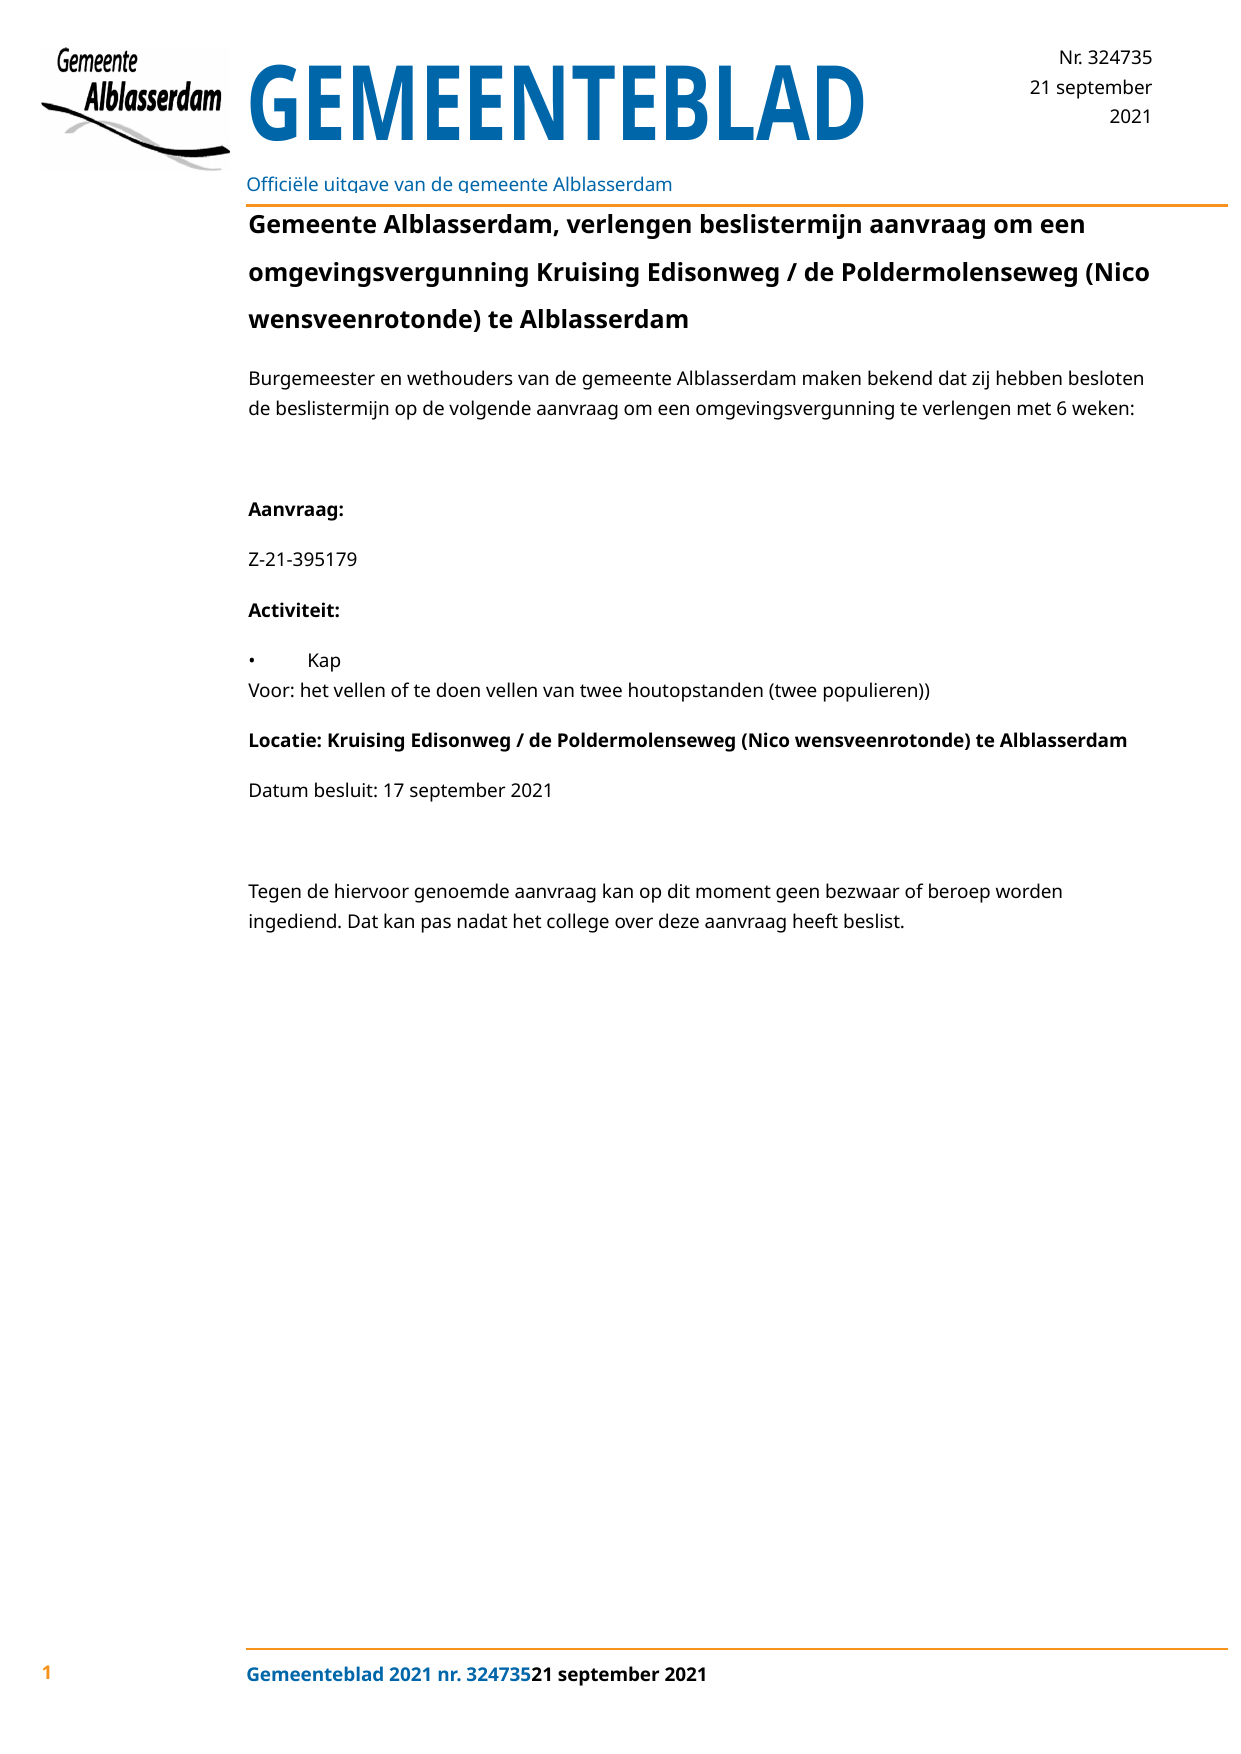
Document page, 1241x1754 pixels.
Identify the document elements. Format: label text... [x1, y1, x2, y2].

picture [41, 47, 231, 172]
list Kap [248, 647, 1152, 673]
text Z-21-395179 [248, 546, 1152, 572]
text Aanvraag: [248, 496, 1152, 522]
text Burgemeester en wethouders van de gemeente Alblasserdam maken bekend dat zij hebben besloten de beslistermijn op de volgende aanvraag om een omgevingsvergunning te verlengen met 6 weken: [248, 366, 1152, 421]
text Voor: het vellen of te doen vellen van twee houtopstanden (twee populieren)) [248, 677, 1152, 702]
text Locatie: Kruising Edisonweg / de Poldermolenseweg (Nico wensveenrotonde) te Alblasserdam [248, 727, 1152, 753]
text Tegen de hiervoor genoemde aanvraag kan op dit moment geen bezwaar of beroep worden ingediend. Dat kan pas nadat het college over deze aanvraag heeft beslist. [248, 878, 1152, 934]
text Gemeente Alblasserdam, verlengen beslistermijn aanvraag om een omgevingsvergunning Kruising Edisonweg / de Poldermolenseweg (Nico wensveenrotonde) te Alblasserdam [248, 207, 1152, 336]
text Datum besluit: 17 september 2021 [248, 778, 1152, 803]
text Activiteit: [248, 597, 1152, 622]
